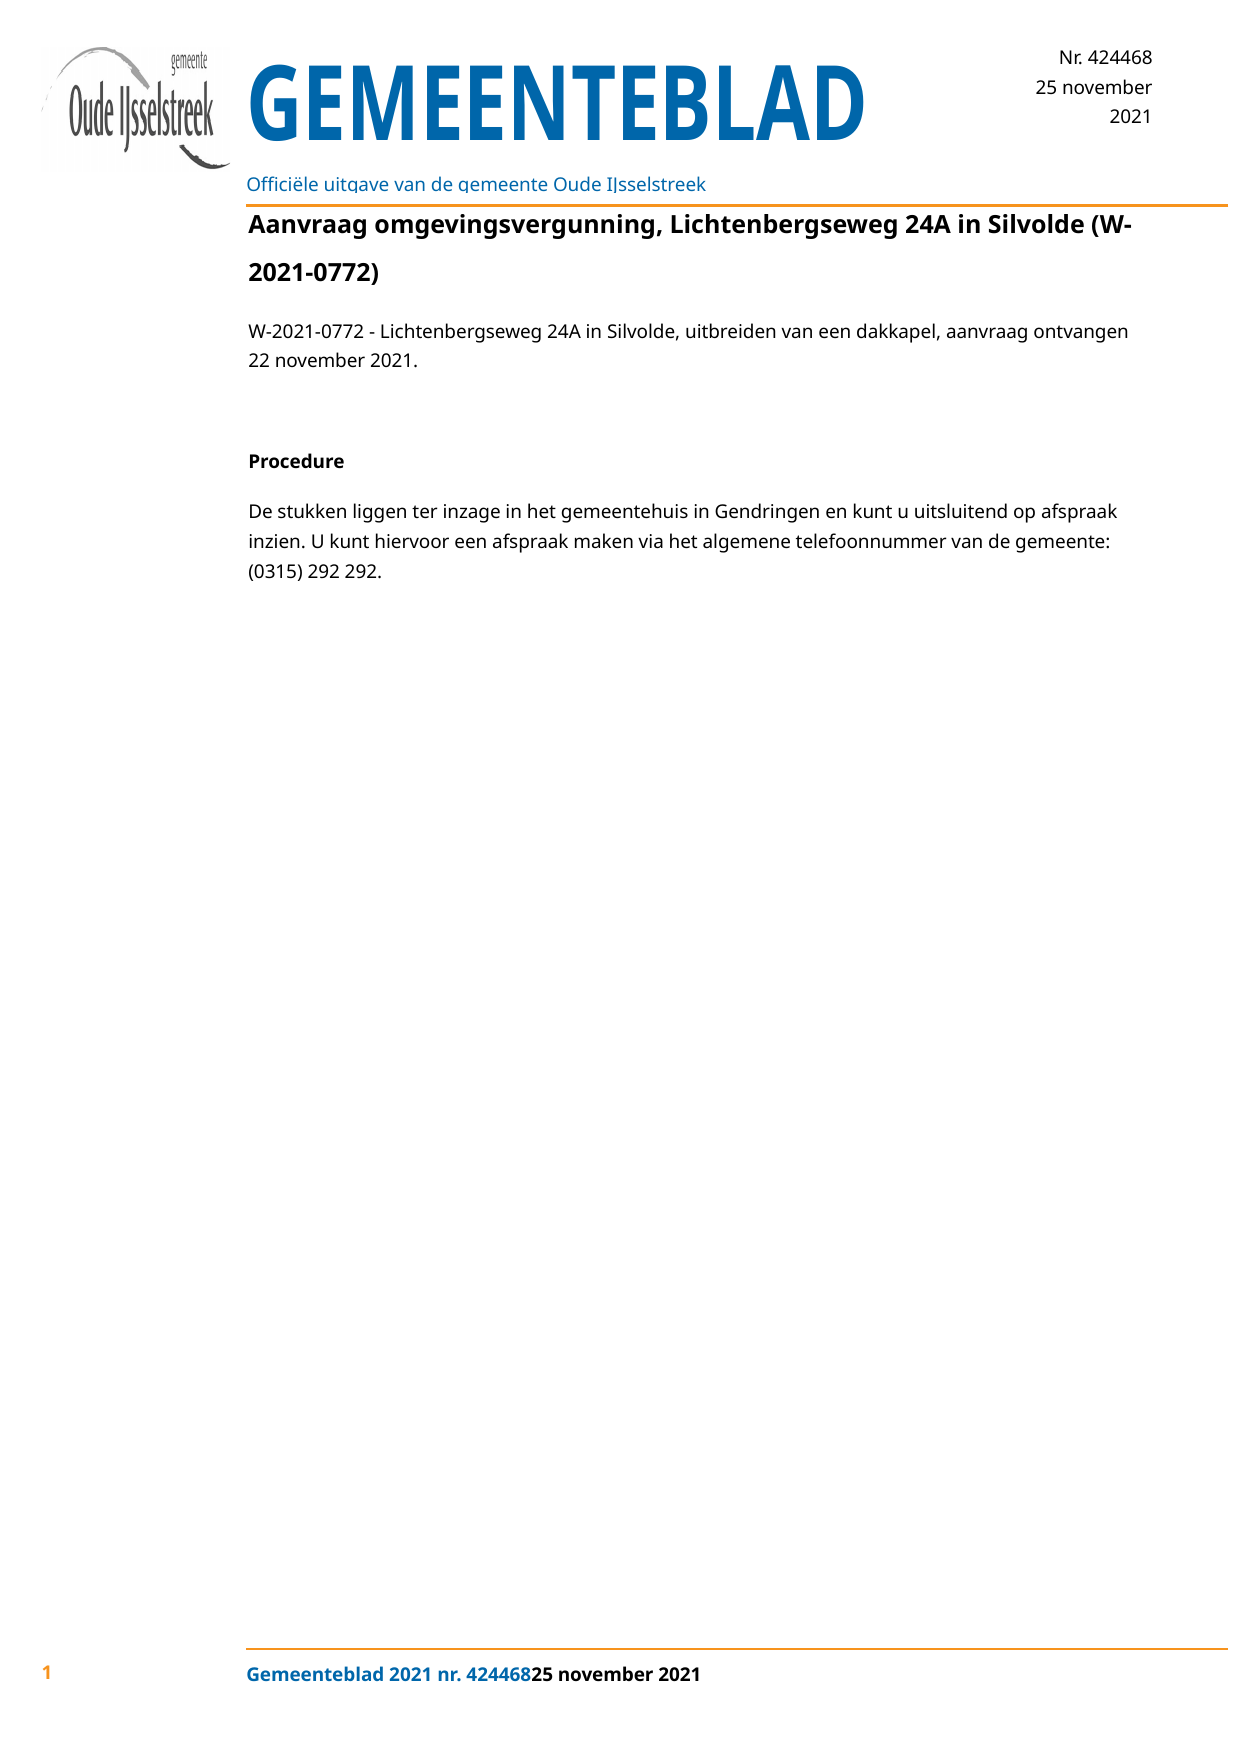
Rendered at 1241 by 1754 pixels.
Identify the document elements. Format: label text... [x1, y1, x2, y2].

text Aanvraag omgevingsvergunning, Lichtenbergseweg 24A in Silvolde (W-2021-0772) [248, 207, 1152, 288]
text De stukken liggen ter inzage in het gemeentehuis in Gendringen en kunt u uitsluitend op afspraak inzien. U kunt hiervoor een afspraak maken via het algemene telefoonnummer van de gemeente: (0315) 292 292. [248, 499, 1152, 584]
picture [41, 47, 231, 172]
text W-2021-0772 - Lichtenbergseweg 24A in Silvolde, uitbreiden van een dakkapel, aanvraag ontvangen 22 november 2021. [248, 318, 1152, 373]
text Procedure [248, 448, 1152, 474]
